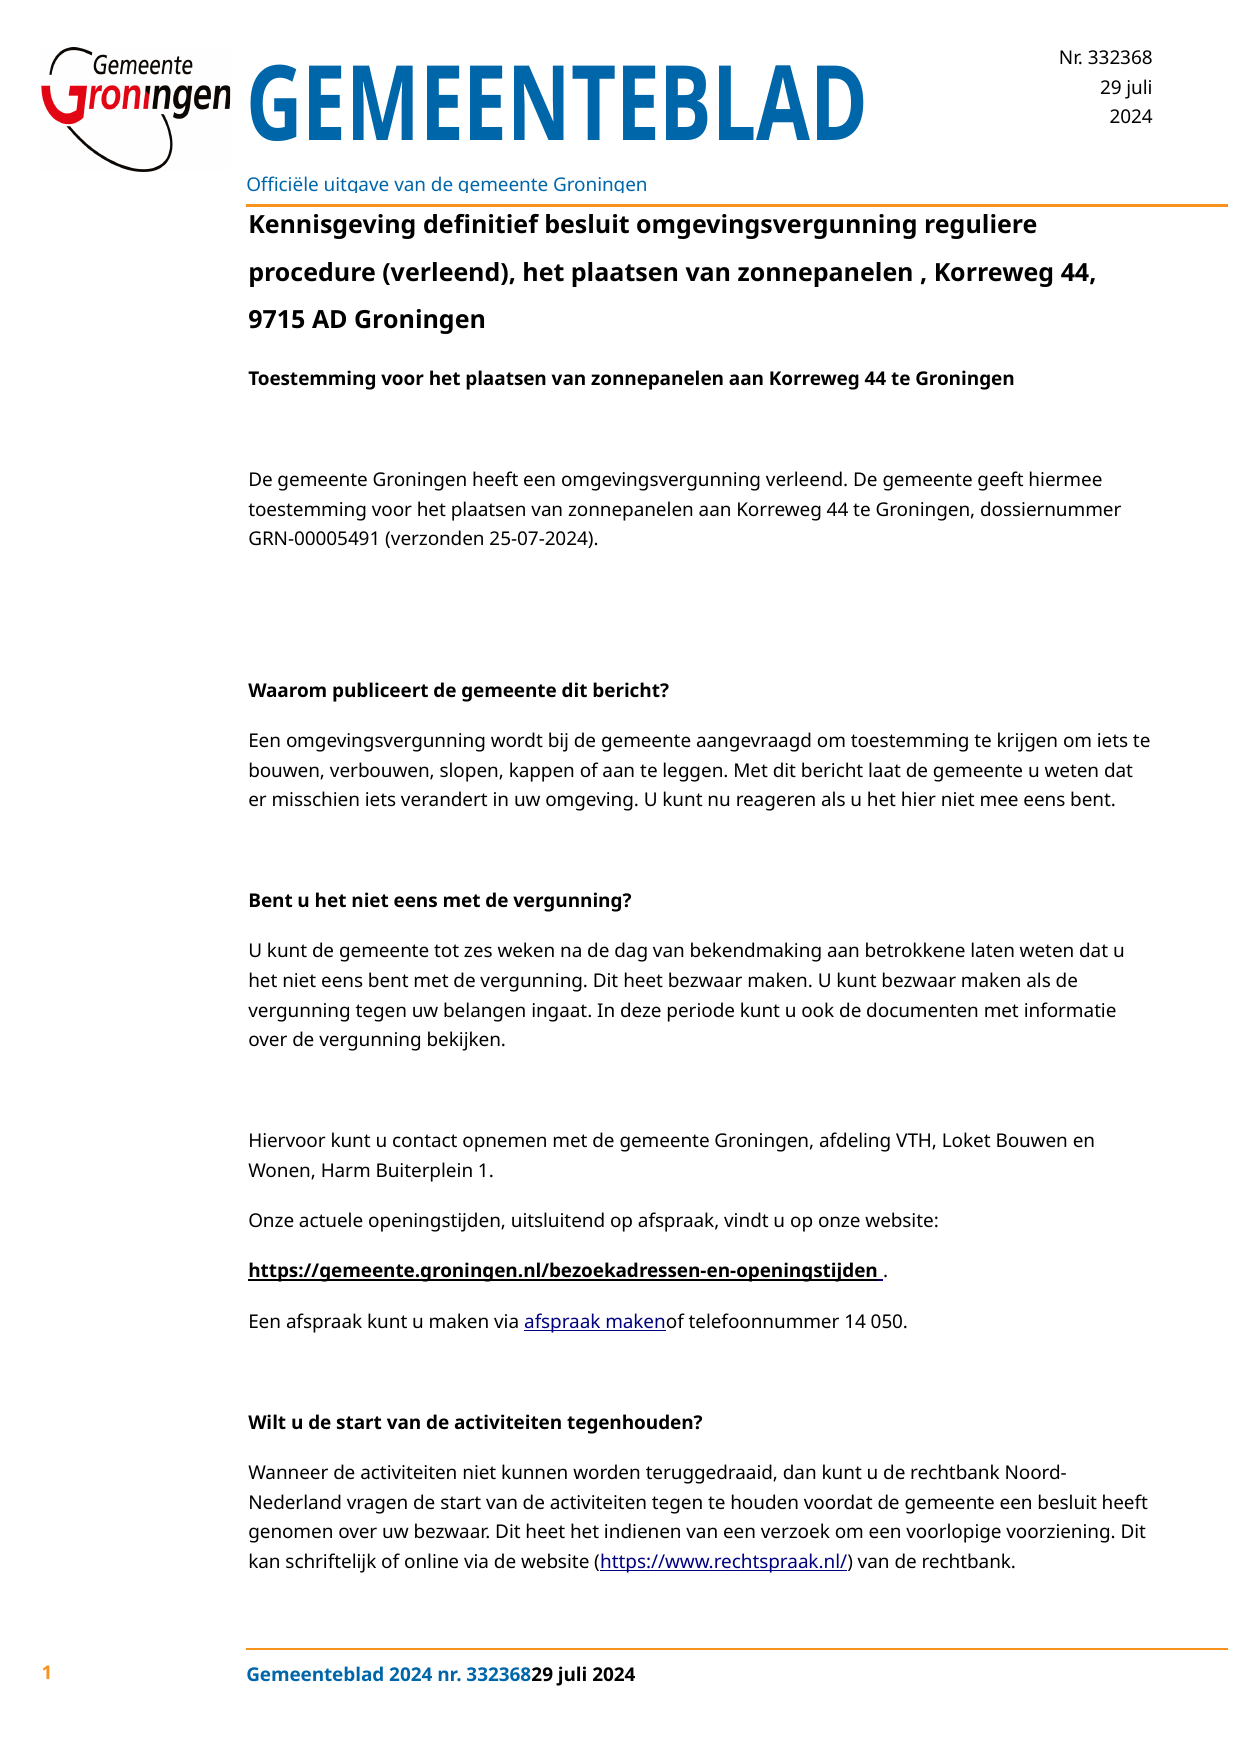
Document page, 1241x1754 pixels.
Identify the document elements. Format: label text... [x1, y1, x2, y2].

text Waarom publiceert de gemeente dit bericht? [248, 677, 1152, 702]
text Wanneer de activiteiten niet kunnen worden teruggedraaid, dan kunt u de rechtbank Noord-Nederland vragen de start van de activiteiten tegen te houden voordat de gemeente een besluit heeft genomen over uw bezwaar. Dit heet het indienen van een verzoek om een voorlopige voorziening. Dit kan schriftelijk of online via de website (https://www.rechtspraak.nl/) van de rechtbank. [248, 1459, 1152, 1574]
text https://gemeente.groningen.nl/bezoekadressen-en-openingstijden . [248, 1258, 1152, 1283]
picture [41, 47, 231, 172]
text Toestemming voor het plaatsen van zonnepanelen aan Korreweg 44 te Groningen [248, 366, 1152, 391]
text Een omgevingsvergunning wordt bij de gemeente aangevraagd om toestemming te krijgen om iets te bouwen, verbouwen, slopen, kappen of aan te leggen. Met dit bericht laat de gemeente u weten dat er misschien iets verandert in uw omgeving. U kunt nu reageren als u het hier niet mee eens bent. [248, 727, 1152, 812]
text Wilt u de start van de activiteiten tegenhouden? [248, 1409, 1152, 1434]
text Onze actuele openingstijden, uitsluitend op afspraak, vindt u op onze website: [248, 1207, 1152, 1233]
text U kunt de gemeente tot zes weken na de dag van bekendmaking aan betrokkene laten weten dat u het niet eens bent met de vergunning. Dit heet bezwaar maken. U kunt bezwaar maken als de vergunning tegen uw belangen ingaat. In deze periode kunt u ook de documenten met informatie over de vergunning bekijken. [248, 938, 1152, 1052]
text Hiervoor kunt u contact opnemen met de gemeente Groningen, afdeling VTH, Loket Bouwen en Wonen, Harm Buiterplein 1. [248, 1127, 1152, 1182]
text Een afspraak kunt u maken via afspraak makenof telefoonnummer 14 050. [248, 1308, 1152, 1334]
text Bent u het niet eens met de vergunning? [248, 887, 1152, 913]
text Kennisgeving definitief besluit omgevingsvergunning reguliere procedure (verleend), het plaatsen van zonnepanelen , Korreweg 44, 9715 AD Groningen [248, 207, 1152, 336]
text De gemeente Groningen heeft een omgevingsvergunning verleend. De gemeente geeft hiermee toestemming voor het plaatsen van zonnepanelen aan Korreweg 44 te Groningen, dossiernummer GRN-00005491 (verzonden 25-07-2024). [248, 466, 1152, 551]
